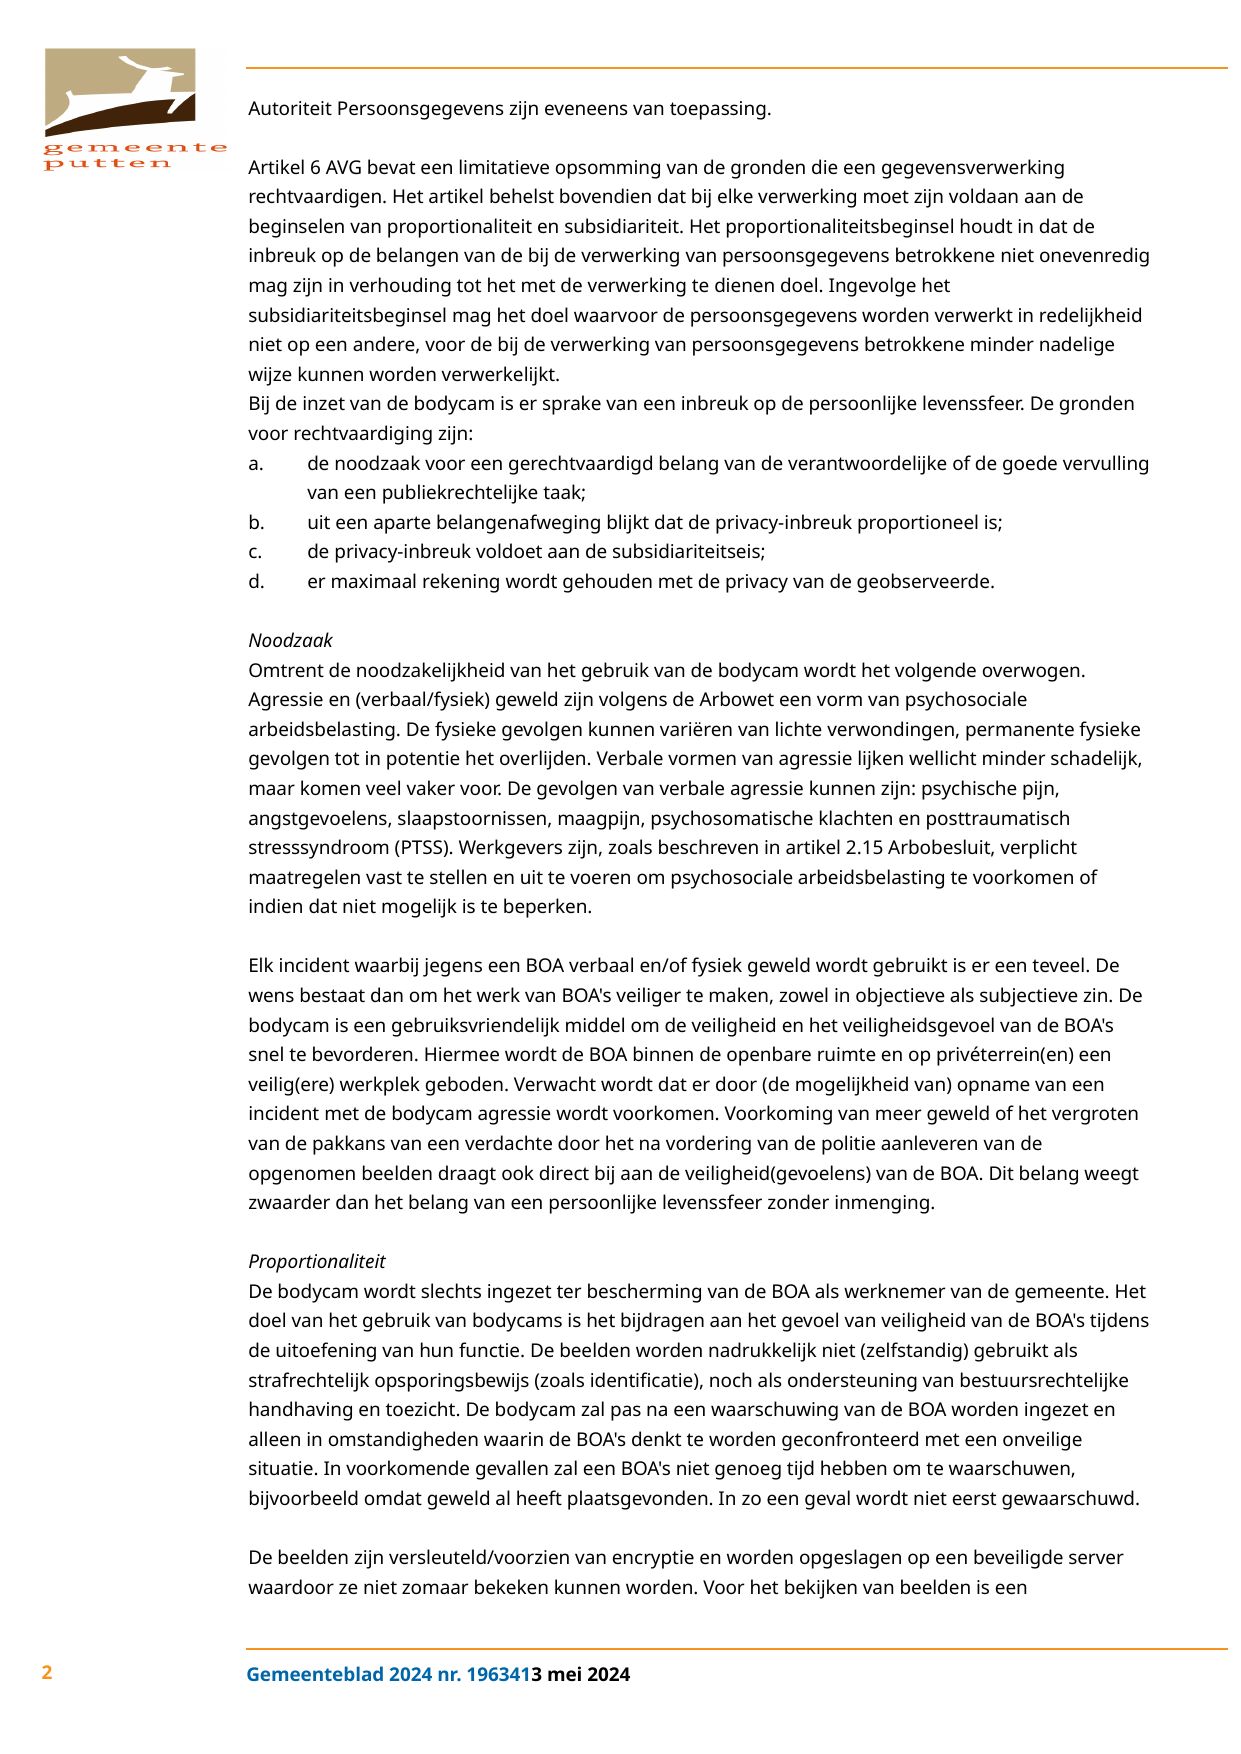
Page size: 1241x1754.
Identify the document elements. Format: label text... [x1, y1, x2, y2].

text Autoriteit Persoonsgegevens zijn eveneens van toepassing. [248, 95, 1152, 121]
text Noodzaak [248, 627, 1152, 653]
list uit een aparte belangenafweging blijkt dat de privacy-inbreuk proportioneel is; [248, 509, 1152, 535]
text De beelden zijn versleuteld/voorzien van encryptie en worden opgeslagen op een beveiligde server waardoor ze niet zomaar bekeken kunnen worden. Voor het bekijken van beelden is een [248, 1544, 1152, 1600]
list er maximaal rekening wordt gehouden met de privacy van de geobserveerde. [248, 568, 1152, 594]
picture [41, 47, 231, 172]
list de privacy-inbreuk voldoet aan de subsidiariteitseis; [248, 538, 1152, 564]
list de noodzaak voor een gerechtvaardigd belang van de verantwoordelijke of de goede vervulling van een publiekrechtelijke taak; [248, 450, 1152, 505]
text Proportionaliteit [248, 1248, 1152, 1274]
text De bodycam wordt slechts ingezet ter bescherming van de BOA als werknemer van de gemeente. Het doel van het gebruik van bodycams is het bijdragen aan het gevoel van veiligheid van de BOA's tijdens de uitoefening van hun functie. De beelden worden nadrukkelijk niet (zelfstandig) gebruikt als strafrechtelijk opsporingsbewijs (zoals identificatie), noch als ondersteuning van bestuursrechtelijke handhaving en toezicht. De bodycam zal pas na een waarschuwing van de BOA worden ingezet en alleen in omstandigheden waarin de BOA's denkt te worden geconfronteerd met een onveilige situatie. In voorkomende gevallen zal een BOA's niet genoeg tijd hebben om te waarschuwen, bijvoorbeeld omdat geweld al heeft plaatsgevonden. In zo een geval wordt niet eerst gewaarschuwd. [248, 1278, 1152, 1511]
text Omtrent de noodzakelijkheid van het gebruik van de bodycam wordt het volgende overwogen. Agressie en (verbaal/fysiek) geweld zijn volgens de Arbowet een vorm van psychosociale arbeidsbelasting. De fysieke gevolgen kunnen variëren van lichte verwondingen, permanente fysieke gevolgen tot in potentie het overlijden. Verbale vormen van agressie lijken wellicht minder schadelijk, maar komen veel vaker voor. De gevolgen van verbale agressie kunnen zijn: psychische pijn, angstgevoelens, slaapstoornissen, maagpijn, psychosomatische klachten en posttraumatisch stresssyndroom (PTSS). Werkgevers zijn, zoals beschreven in artikel 2.15 Arbobesluit, verplicht maatregelen vast te stellen en uit te voeren om psychosociale arbeidsbelasting te voorkomen of indien dat niet mogelijk is te beperken. [248, 657, 1152, 919]
text Artikel 6 AVG bevat een limitatieve opsomming van de gronden die een gegevensverwerking rechtvaardigen. Het artikel behelst bovendien dat bij elke verwerking moet zijn voldaan aan de beginselen van proportionaliteit en subsidiariteit. Het proportionaliteitsbeginsel houdt in dat de inbreuk op de belangen van de bij de verwerking van persoonsgegevens betrokkene niet onevenredig mag zijn in verhouding tot het met de verwerking te dienen doel. Ingevolge het subsidiariteitsbeginsel mag het doel waarvoor de persoonsgegevens worden verwerkt in redelijkheid niet op een andere, voor de bij de verwerking van persoonsgegevens betrokkene minder nadelige wijze kunnen worden verwerkelijkt. [248, 154, 1152, 387]
text Elk incident waarbij jegens een BOA verbaal en/of fysiek geweld wordt gebruikt is er een teveel. De wens bestaat dan om het werk van BOA's veiliger te maken, zowel in objectieve als subjectieve zin. De bodycam is een gebruiksvriendelijk middel om de veiligheid en het veiligheidsgevoel van de BOA's snel te bevorderen. Hiermee wordt de BOA binnen de openbare ruimte en op privéterrein(en) een veilig(ere) werkplek geboden. Verwacht wordt dat er door (de mogelijkheid van) opname van een incident met de bodycam agressie wordt voorkomen. Voorkoming van meer geweld of het vergroten van de pakkans van een verdachte door het na vordering van de politie aanleveren van de opgenomen beelden draagt ook direct bij aan de veiligheid(gevoelens) van de BOA. Dit belang weegt zwaarder dan het belang van een persoonlijke levenssfeer zonder inmenging. [248, 953, 1152, 1215]
text Bij de inzet van de bodycam is er sprake van een inbreuk op de persoonlijke levenssfeer. De gronden voor rechtvaardiging zijn: [248, 391, 1152, 446]
